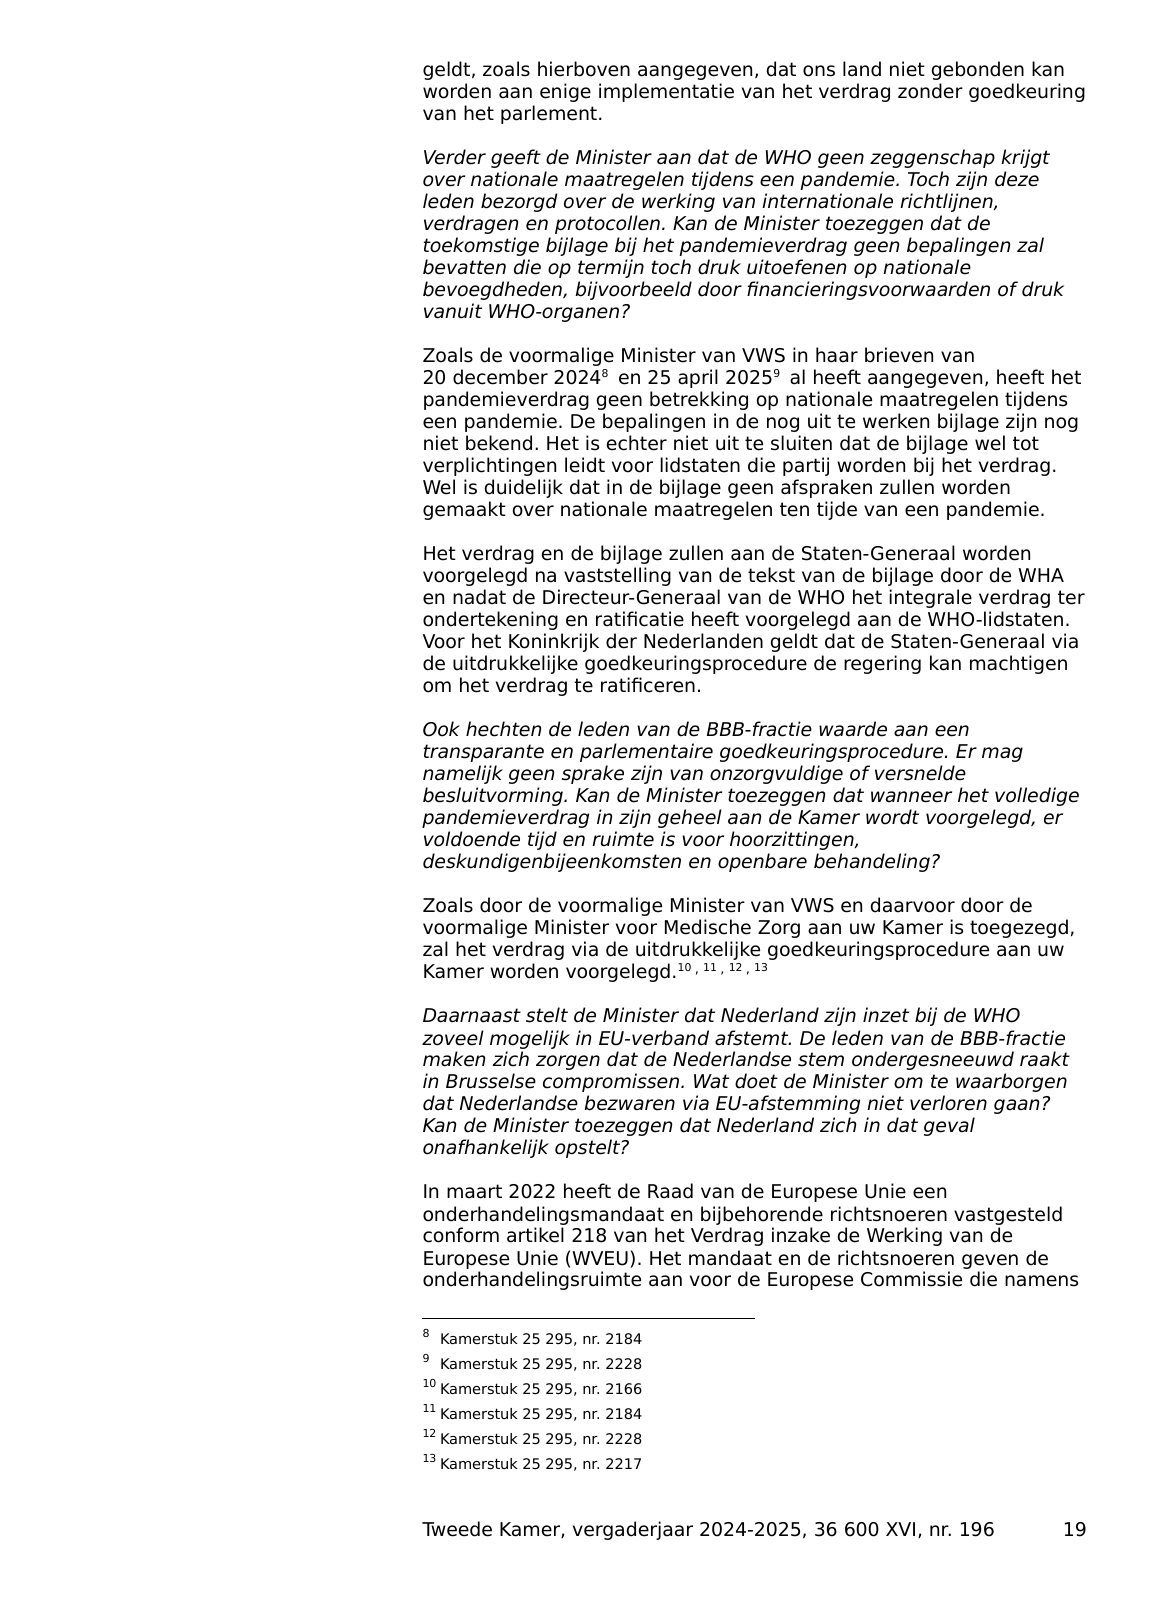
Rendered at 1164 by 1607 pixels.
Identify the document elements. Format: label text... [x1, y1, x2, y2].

text Zoals de voormalige Minister van VWS in haar brieven van 20 december 2024 en 25 april 2025 al heeft aangegeven, heeft het pandemieverdrag geen betrekking op nationale maatregelen tijdens een pandemie. De bepalingen in de nog uit te werken bijlage zijn nog niet bekend. Het is echter niet uit te sluiten dat de bijlage wel tot verplichtingen leidt voor lidstaten die partij worden bij het verdrag. Wel is duidelijk dat in de bijlage geen afspraken zullen worden gemaakt over nationale maatregelen ten tijde van een pandemie. [422, 345, 1087, 521]
text In maart 2022 heeft de Raad van de Europese Unie een onderhandelingsmandaat en bijbehorende richtsnoeren vastgesteld conform artikel 218 van het Verdrag inzake de Werking van de Europese Unie (WVEU). Het mandaat en de richtsnoeren geven de onderhandelingsruimte aan voor de Europese Commissie die namens [422, 1181, 1087, 1291]
text geldt, zoals hierboven aangegeven, dat ons land niet gebonden kan worden aan enige implementatie van het verdrag zonder goedkeuring van het parlement. [422, 59, 1087, 125]
text Zoals door de voormalige Minister van VWS en daarvoor door de voormalige Minister voor Medische Zorg aan uw Kamer is toegezegd, zal het verdrag via de uitdrukkelijke goedkeuringsprocedure aan uw Kamer worden voorgelegd., , , [422, 895, 1087, 983]
text Kamerstuk 25 295, nr. 2228 [422, 1427, 1087, 1449]
text Kamerstuk 25 295, nr. 2217 [422, 1452, 1087, 1474]
text Kamerstuk 25 295, nr. 2228 [422, 1352, 1087, 1374]
text Verder geeft de Minister aan dat de WHO geen zeggenschap krijgt over nationale maatregelen tijdens een pandemie. Toch zijn deze leden bezorgd over de werking van internationale richtlijnen, verdragen en protocollen. Kan de Minister toezeggen dat de toekomstige bijlage bij het pandemieverdrag geen bepalingen zal bevatten die op termijn toch druk uitoefenen op nationale bevoegdheden, bijvoorbeeld door financieringsvoorwaarden of druk vanuit WHO-organen? [422, 147, 1087, 323]
text Kamerstuk 25 295, nr. 2184 [422, 1327, 1087, 1349]
text Kamerstuk 25 295, nr. 2166 [422, 1377, 1087, 1399]
text Ook hechten de leden van de BBB-fractie waarde aan een transparante en parlementaire goedkeuringsprocedure. Er mag namelijk geen sprake zijn van onzorgvuldige of versnelde besluitvorming. Kan de Minister toezeggen dat wanneer het volledige pandemieverdrag in zijn geheel aan de Kamer wordt voorgelegd, er voldoende tijd en ruimte is voor hoorzittingen, deskundigenbijeenkomsten en openbare behandeling? [422, 719, 1087, 873]
text Daarnaast stelt de Minister dat Nederland zijn inzet bij de WHO zoveel mogelijk in EU-verband afstemt. De leden van de BBB-fractie maken zich zorgen dat de Nederlandse stem ondergesneeuwd raakt in Brusselse compromissen. Wat doet de Minister om te waarborgen dat Nederlandse bezwaren via EU-afstemming niet verloren gaan? Kan de Minister toezeggen dat Nederland zich in dat geval onafhankelijk opstelt? [422, 1005, 1087, 1159]
text Kamerstuk 25 295, nr. 2184 [422, 1402, 1087, 1424]
text Het verdrag en de bijlage zullen aan de Staten-Generaal worden voorgelegd na vaststelling van de tekst van de bijlage door de WHA en nadat de Directeur-Generaal van de WHO het integrale verdrag ter ondertekening en ratificatie heeft voorgelegd aan de WHO-lidstaten. Voor het Koninkrijk der Nederlanden geldt dat de Staten-Generaal via de uitdrukkelijke goedkeuringsprocedure de regering kan machtigen om het verdrag te ratificeren. [422, 543, 1087, 697]
